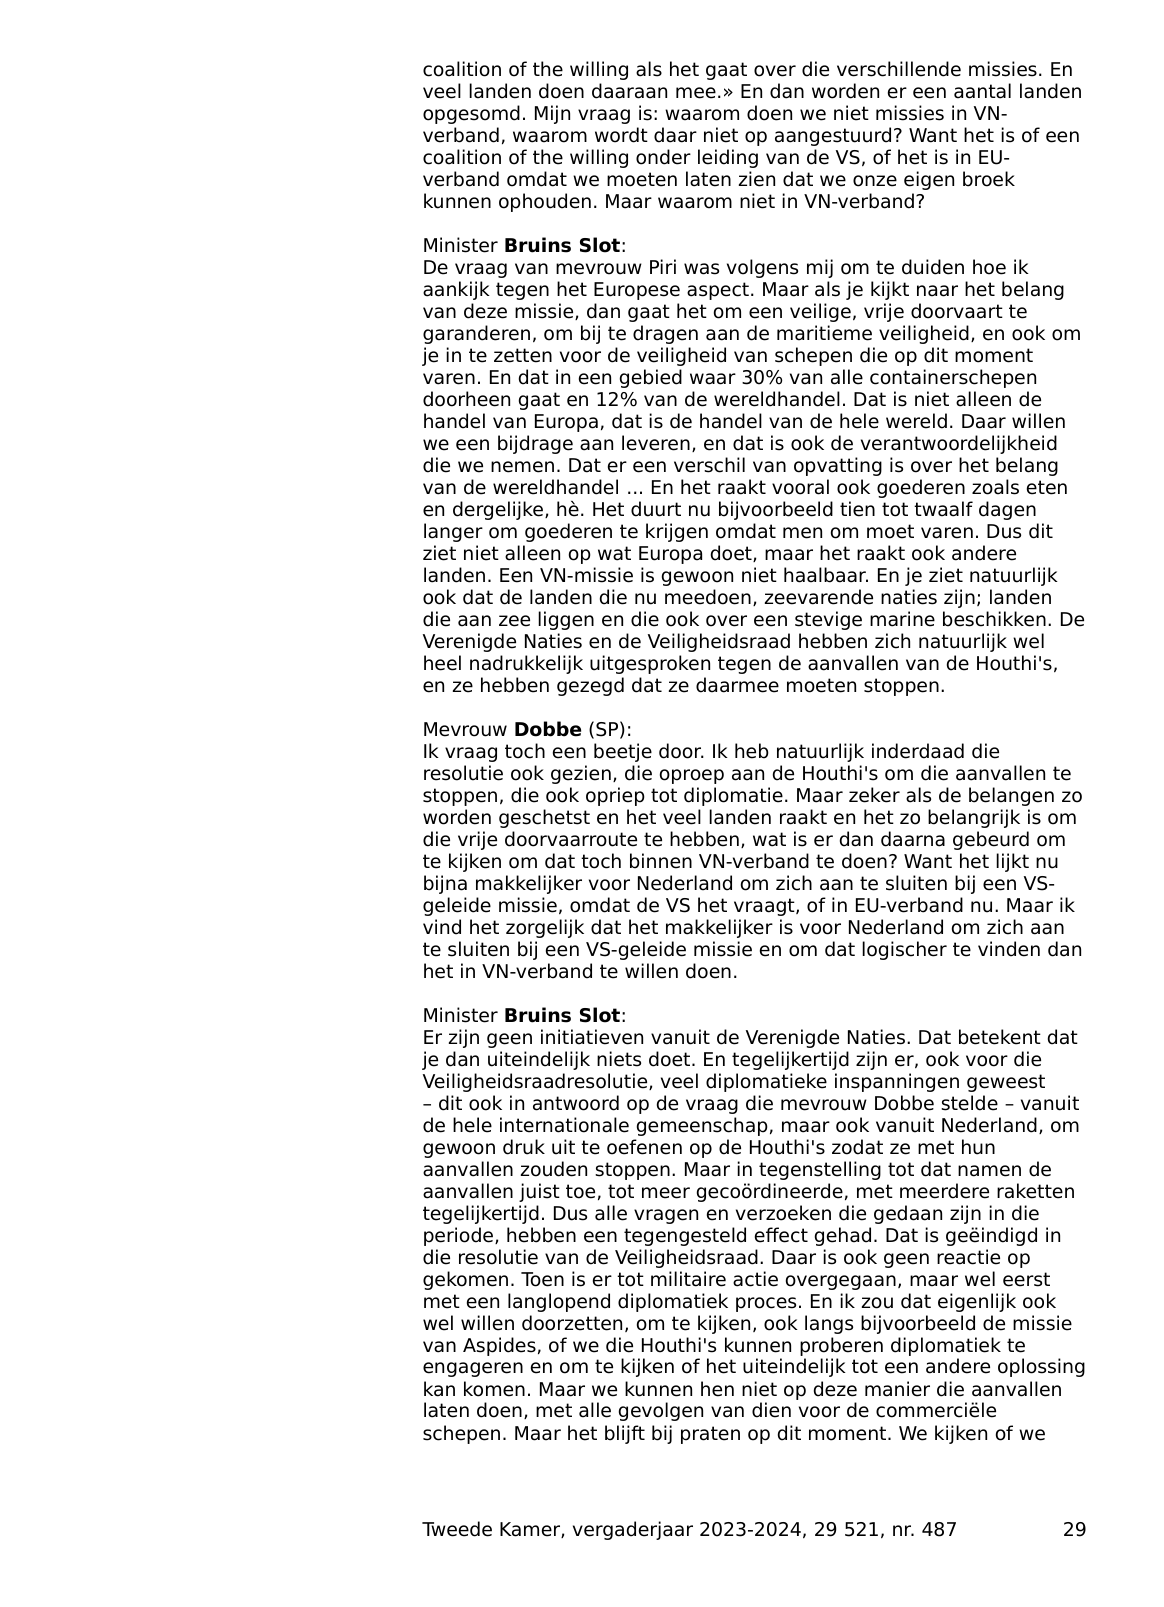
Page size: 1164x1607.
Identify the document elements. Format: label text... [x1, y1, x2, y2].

text De vraag van mevrouw Piri was volgens mij om te duiden hoe ik aankijk tegen het Europese aspect. Maar als je kijkt naar het belang van deze missie, dan gaat het om een veilige, vrije doorvaart te garanderen, om bij te dragen aan de maritieme veiligheid, en ook om je in te zetten voor de veiligheid van schepen die op dit moment varen. En dat in een gebied waar 30% van alle containerschepen doorheen gaat en 12% van de wereldhandel. Dat is niet alleen de handel van Europa, dat is de handel van de hele wereld. Daar willen we een bijdrage aan leveren, en dat is ook de verantwoordelijkheid die we nemen. Dat er een verschil van opvatting is over het belang van de wereldhandel ... En het raakt vooral ook goederen zoals eten en dergelijke, hè. Het duurt nu bijvoorbeeld tien tot twaalf dagen langer om goederen te krijgen omdat men om moet varen. Dus dit ziet niet alleen op wat Europa doet, maar het raakt ook andere landen. Een VN-missie is gewoon niet haalbaar. En je ziet natuurlijk ook dat de landen die nu meedoen, zeevarende naties zijn; landen die aan zee liggen en die ook over een stevige marine beschikken. De Verenigde Naties en de Veiligheidsraad hebben zich natuurlijk wel heel nadrukkelijk uitgesproken tegen de aanvallen van de Houthi's, en ze hebben gezegd dat ze daarmee moeten stoppen. [422, 257, 1087, 697]
text Er zijn geen initiatieven vanuit de Verenigde Naties. Dat betekent dat je dan uiteindelijk niets doet. En tegelijkertijd zijn er, ook voor die Veiligheidsraadresolutie, veel diplomatieke inspanningen geweest – dit ook in antwoord op de vraag die mevrouw Dobbe stelde – vanuit de hele internationale gemeenschap, maar ook vanuit Nederland, om gewoon druk uit te oefenen op de Houthi's zodat ze met hun aanvallen zouden stoppen. Maar in tegenstelling tot dat namen de aanvallen juist toe, tot meer gecoördineerde, met meerdere raketten tegelijkertijd. Dus alle vragen en verzoeken die gedaan zijn in die periode, hebben een tegengesteld effect gehad. Dat is geëindigd in die resolutie van de Veiligheidsraad. Daar is ook geen reactie op gekomen. Toen is er tot militaire actie overgegaan, maar wel eerst met een langlopend diplomatiek proces. En ik zou dat eigenlijk ook wel willen doorzetten, om te kijken, ook langs bijvoorbeeld de missie van Aspides, of we die Houthi's kunnen proberen diplomatiek te engageren en om te kijken of het uiteindelijk tot een andere oplossing kan komen. Maar we kunnen hen niet op deze manier die aanvallen laten doen, met alle gevolgen van dien voor de commerciële schepen. Maar het blijft bij praten op dit moment. We kijken of we [422, 1027, 1087, 1444]
text Minister Bruins Slot: [422, 235, 1087, 257]
text Mevrouw Dobbe (SP): [422, 719, 1087, 741]
text coalition of the willing als het gaat over die verschillende missies. En veel landen doen daaraan mee.» En dan worden er een aantal landen opgesomd. Mijn vraag is: waarom doen we niet missies in VN-verband, waarom wordt daar niet op aangestuurd? Want het is of een coalition of the willing onder leiding van de VS, of het is in EU-verband omdat we moeten laten zien dat we onze eigen broek kunnen ophouden. Maar waarom niet in VN-verband? [422, 59, 1087, 213]
text Ik vraag toch een beetje door. Ik heb natuurlijk inderdaad die resolutie ook gezien, die oproep aan de Houthi's om die aanvallen te stoppen, die ook opriep tot diplomatie. Maar zeker als de belangen zo worden geschetst en het veel landen raakt en het zo belangrijk is om die vrije doorvaarroute te hebben, wat is er dan daarna gebeurd om te kijken om dat toch binnen VN-verband te doen? Want het lijkt nu bijna makkelijker voor Nederland om zich aan te sluiten bij een VS-geleide missie, omdat de VS het vraagt, of in EU-verband nu. Maar ik vind het zorgelijk dat het makkelijker is voor Nederland om zich aan te sluiten bij een VS-geleide missie en om dat logischer te vinden dan het in VN-verband te willen doen. [422, 741, 1087, 983]
text Minister Bruins Slot: [422, 1005, 1087, 1027]
